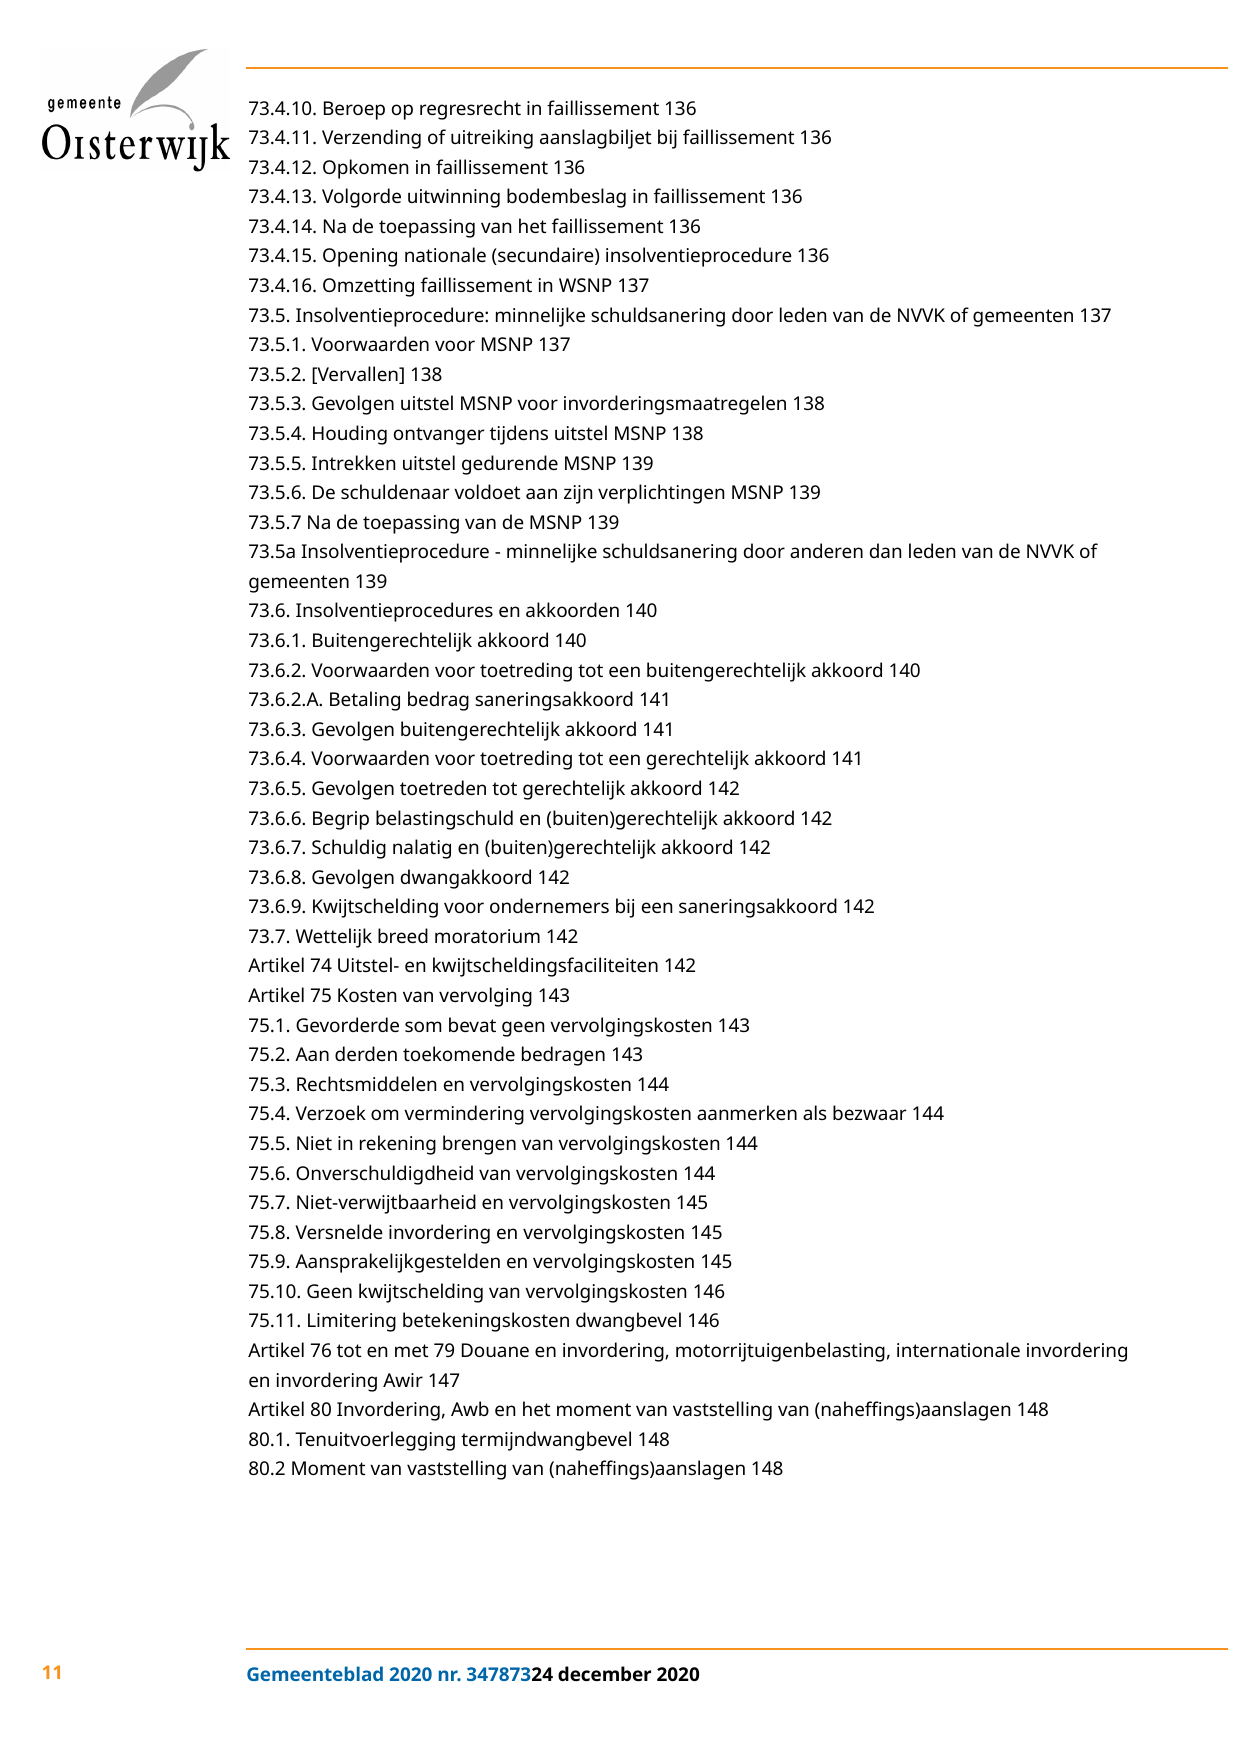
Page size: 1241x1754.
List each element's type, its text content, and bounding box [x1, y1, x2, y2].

text 75.1. Gevorderde som bevat geen vervolgingskosten 143 [248, 1012, 1152, 1038]
text 73.5.3. Gevolgen uitstel MSNP voor invorderingsmaatregelen 138 [248, 391, 1152, 416]
text 80.1. Tenuitvoerlegging termijndwangbevel 148 [248, 1426, 1152, 1452]
text 73.4.16. Omzetting faillissement in WSNP 137 [248, 272, 1152, 298]
text 73.6.8. Gevolgen dwangakkoord 142 [248, 864, 1152, 890]
text 73.5. Insolventieprocedure: minnelijke schuldsanering door leden van de NVVK of gemeenten 137 [248, 302, 1152, 328]
text 73.5.6. De schuldenaar voldoet aan zijn verplichtingen MSNP 139 [248, 479, 1152, 505]
text 75.3. Rechtsmiddelen en vervolgingskosten 144 [248, 1071, 1152, 1097]
text 73.4.11. Verzending of uitreiking aanslagbiljet bij faillissement 136 [248, 124, 1152, 150]
text 75.4. Verzoek om vermindering vervolgingskosten aanmerken als bezwaar 144 [248, 1101, 1152, 1126]
text 75.8. Versnelde invordering en vervolgingskosten 145 [248, 1219, 1152, 1245]
text 73.5.2. [Vervallen] 138 [248, 361, 1152, 387]
text 75.5. Niet in rekening brengen van vervolgingskosten 144 [248, 1130, 1152, 1156]
text 73.6.6. Begrip belastingschuld en (buiten)gerechtelijk akkoord 142 [248, 805, 1152, 831]
text 73.4.10. Beroep op regresrecht in faillissement 136 [248, 95, 1152, 121]
text 73.4.13. Volgorde uitwinning bodembeslag in faillissement 136 [248, 183, 1152, 209]
text 75.2. Aan derden toekomende bedragen 143 [248, 1041, 1152, 1067]
text 73.6.5. Gevolgen toetreden tot gerechtelijk akkoord 142 [248, 775, 1152, 801]
text 80.2 Moment van vaststelling van (naheffings)aanslagen 148 [248, 1456, 1152, 1481]
text 73.5.5. Intrekken uitstel gedurende MSNP 139 [248, 450, 1152, 476]
text Artikel 76 tot en met 79 Douane en invordering, motorrijtuigenbelasting, internationale invordering en invordering Awir 147 [248, 1337, 1152, 1393]
text 73.6. Insolventieprocedures en akkoorden 140 [248, 598, 1152, 623]
text 73.6.1. Buitengerechtelijk akkoord 140 [248, 627, 1152, 653]
text 73.6.2. Voorwaarden voor toetreding tot een buitengerechtelijk akkoord 140 [248, 657, 1152, 683]
picture [41, 47, 231, 172]
text 73.4.14. Na de toepassing van het faillissement 136 [248, 213, 1152, 239]
text Artikel 74 Uitstel- en kwijtscheldingsfaciliteiten 142 [248, 953, 1152, 978]
text 73.5.7 Na de toepassing van de MSNP 139 [248, 509, 1152, 535]
text 73.7. Wettelijk breed moratorium 142 [248, 923, 1152, 949]
text Artikel 80 Invordering, Awb en het moment van vaststelling van (naheffings)aanslagen 148 [248, 1396, 1152, 1422]
text 73.6.4. Voorwaarden voor toetreding tot een gerechtelijk akkoord 141 [248, 746, 1152, 771]
text 75.10. Geen kwijtschelding van vervolgingskosten 146 [248, 1278, 1152, 1304]
text 73.6.7. Schuldig nalatig en (buiten)gerechtelijk akkoord 142 [248, 834, 1152, 860]
text Artikel 75 Kosten van vervolging 143 [248, 982, 1152, 1008]
text 73.6.2.A. Betaling bedrag saneringsakkoord 141 [248, 686, 1152, 712]
text 75.6. Onverschuldigdheid van vervolgingskosten 144 [248, 1160, 1152, 1186]
text 75.11. Limitering betekeningskosten dwangbevel 146 [248, 1308, 1152, 1333]
text 73.5a Insolventieprocedure - minnelijke schuldsanering door anderen dan leden van de NVVK of gemeenten 139 [248, 538, 1152, 594]
text 73.6.9. Kwijtschelding voor ondernemers bij een saneringsakkoord 142 [248, 893, 1152, 919]
text 73.4.15. Opening nationale (secundaire) insolventieprocedure 136 [248, 243, 1152, 268]
text 73.5.4. Houding ontvanger tijdens uitstel MSNP 138 [248, 420, 1152, 446]
text 73.6.3. Gevolgen buitengerechtelijk akkoord 141 [248, 716, 1152, 742]
text 75.9. Aansprakelijkgestelden en vervolgingskosten 145 [248, 1248, 1152, 1274]
text 73.4.12. Opkomen in faillissement 136 [248, 154, 1152, 180]
text 75.7. Niet-verwijtbaarheid en vervolgingskosten 145 [248, 1189, 1152, 1215]
text 73.5.1. Voorwaarden voor MSNP 137 [248, 331, 1152, 357]
